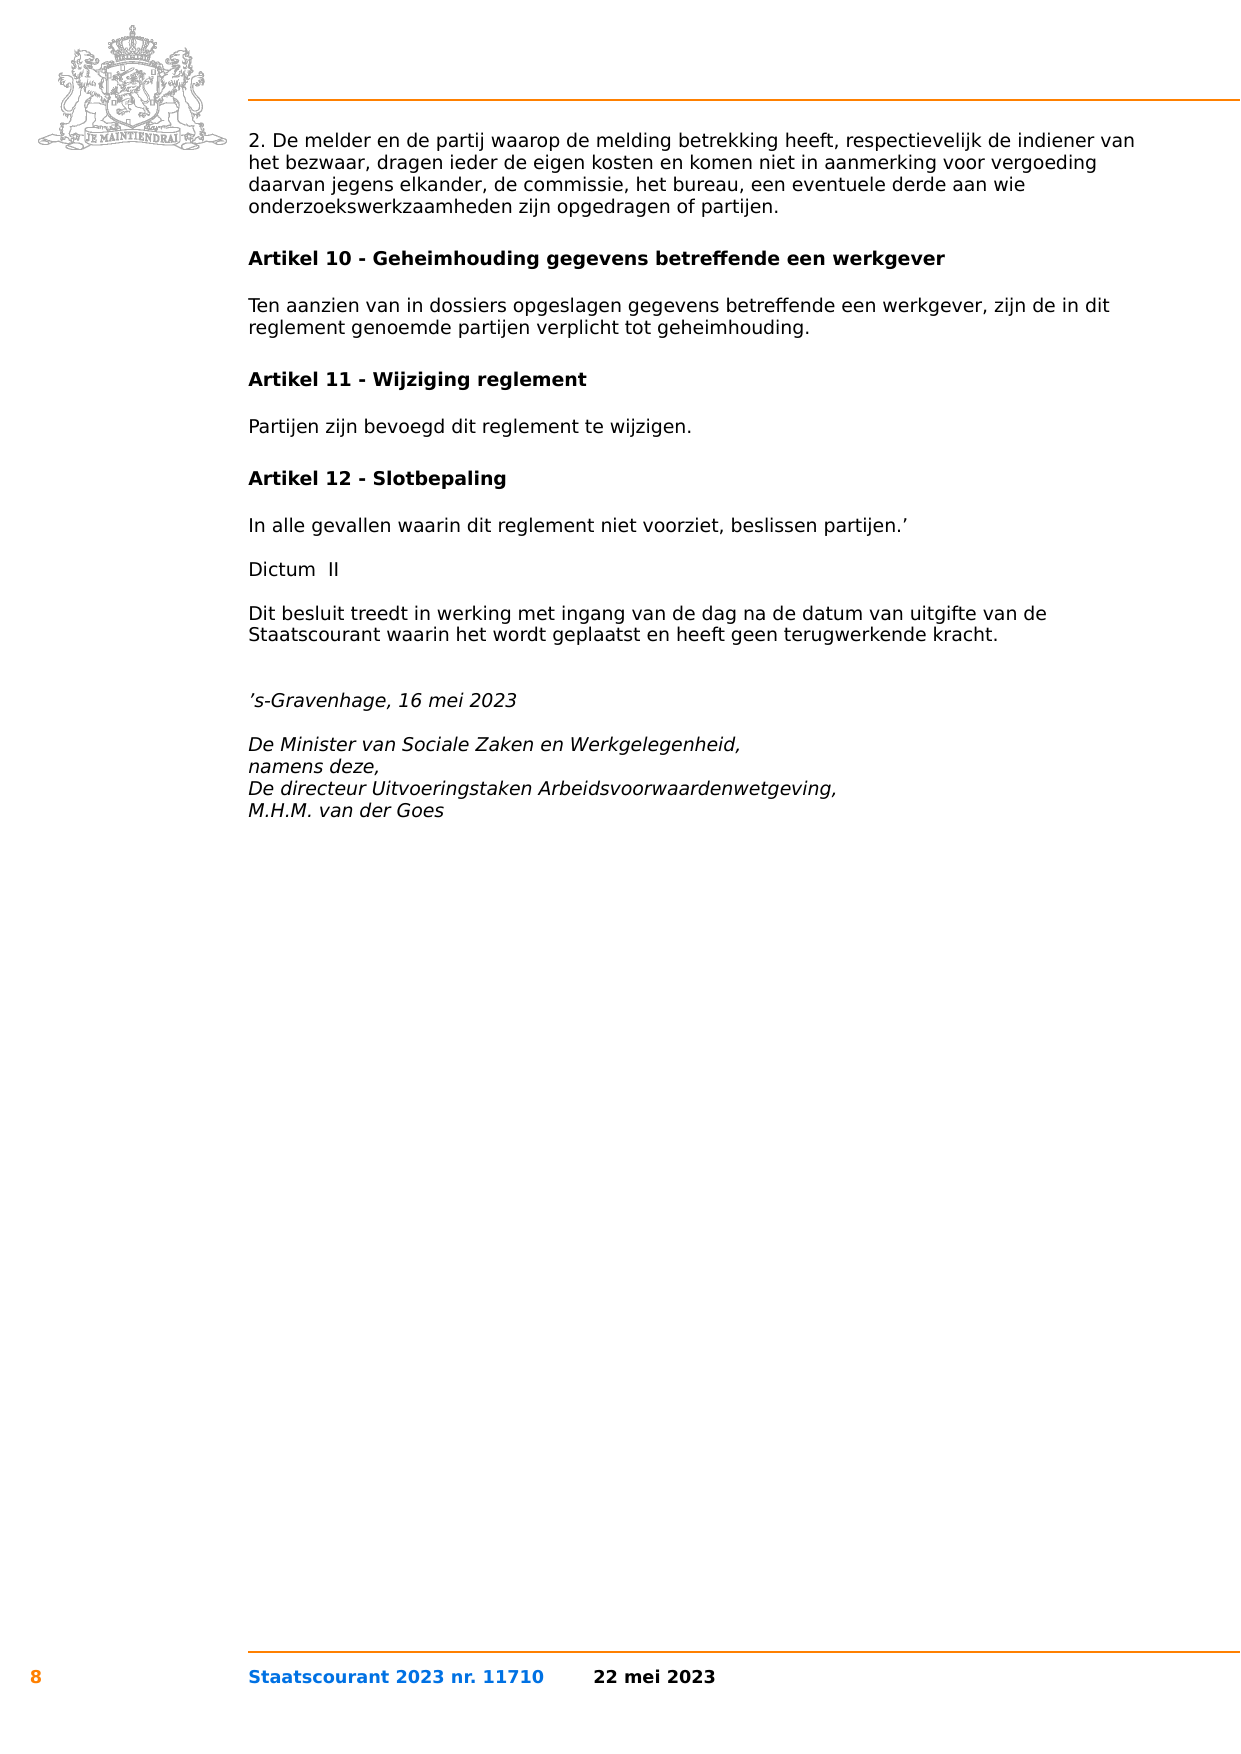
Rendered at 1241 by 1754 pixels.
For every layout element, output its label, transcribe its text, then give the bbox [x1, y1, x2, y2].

text 2. De melder en de partij waarop de melding betrekking heeft, respectievelijk de indiener van het bezwaar, dragen ieder de eigen kosten en komen niet in aanmerking voor vergoeding daarvan jegens elkander, de commissie, het bureau, een eventuele derde aan wie onderzoekswerkzaamheden zijn opgedragen of partijen. [248, 130, 1163, 218]
subtitle Artikel 12 - Slotbepaling [248, 468, 1163, 490]
subtitle Artikel 10 - Geheimhouding gegevens betreffende een werkgever [248, 248, 1163, 270]
text In alle gevallen waarin dit reglement niet voorziet, beslissen partijen.’ [248, 515, 1163, 537]
text Dit besluit treedt in werking met ingang van de dag na de datum van uitgifte van de Staatscourant waarin het wordt geplaatst en heeft geen terugwerkende kracht. [248, 602, 1163, 646]
text ’s-Gravenhage, 16 mei 2023 [248, 690, 1163, 712]
text Ten aanzien van in dossiers opgeslagen gegevens betreffende een werkgever, zijn de in dit reglement genoemde partijen verplicht tot geheimhouding. [248, 295, 1163, 339]
picture [38, 25, 227, 150]
subtitle Artikel 11 - Wijziging reglement [248, 369, 1163, 391]
text Dictum II [248, 558, 1163, 581]
text De Minister van Sociale Zaken en Werkgelegenheid, namens deze, De directeur Uitvoeringstaken Arbeidsvoorwaardenwetgeving, M.H.M. van der Goes [248, 734, 1163, 822]
text Partijen zijn bevoegd dit reglement te wijzigen. [248, 416, 1163, 438]
